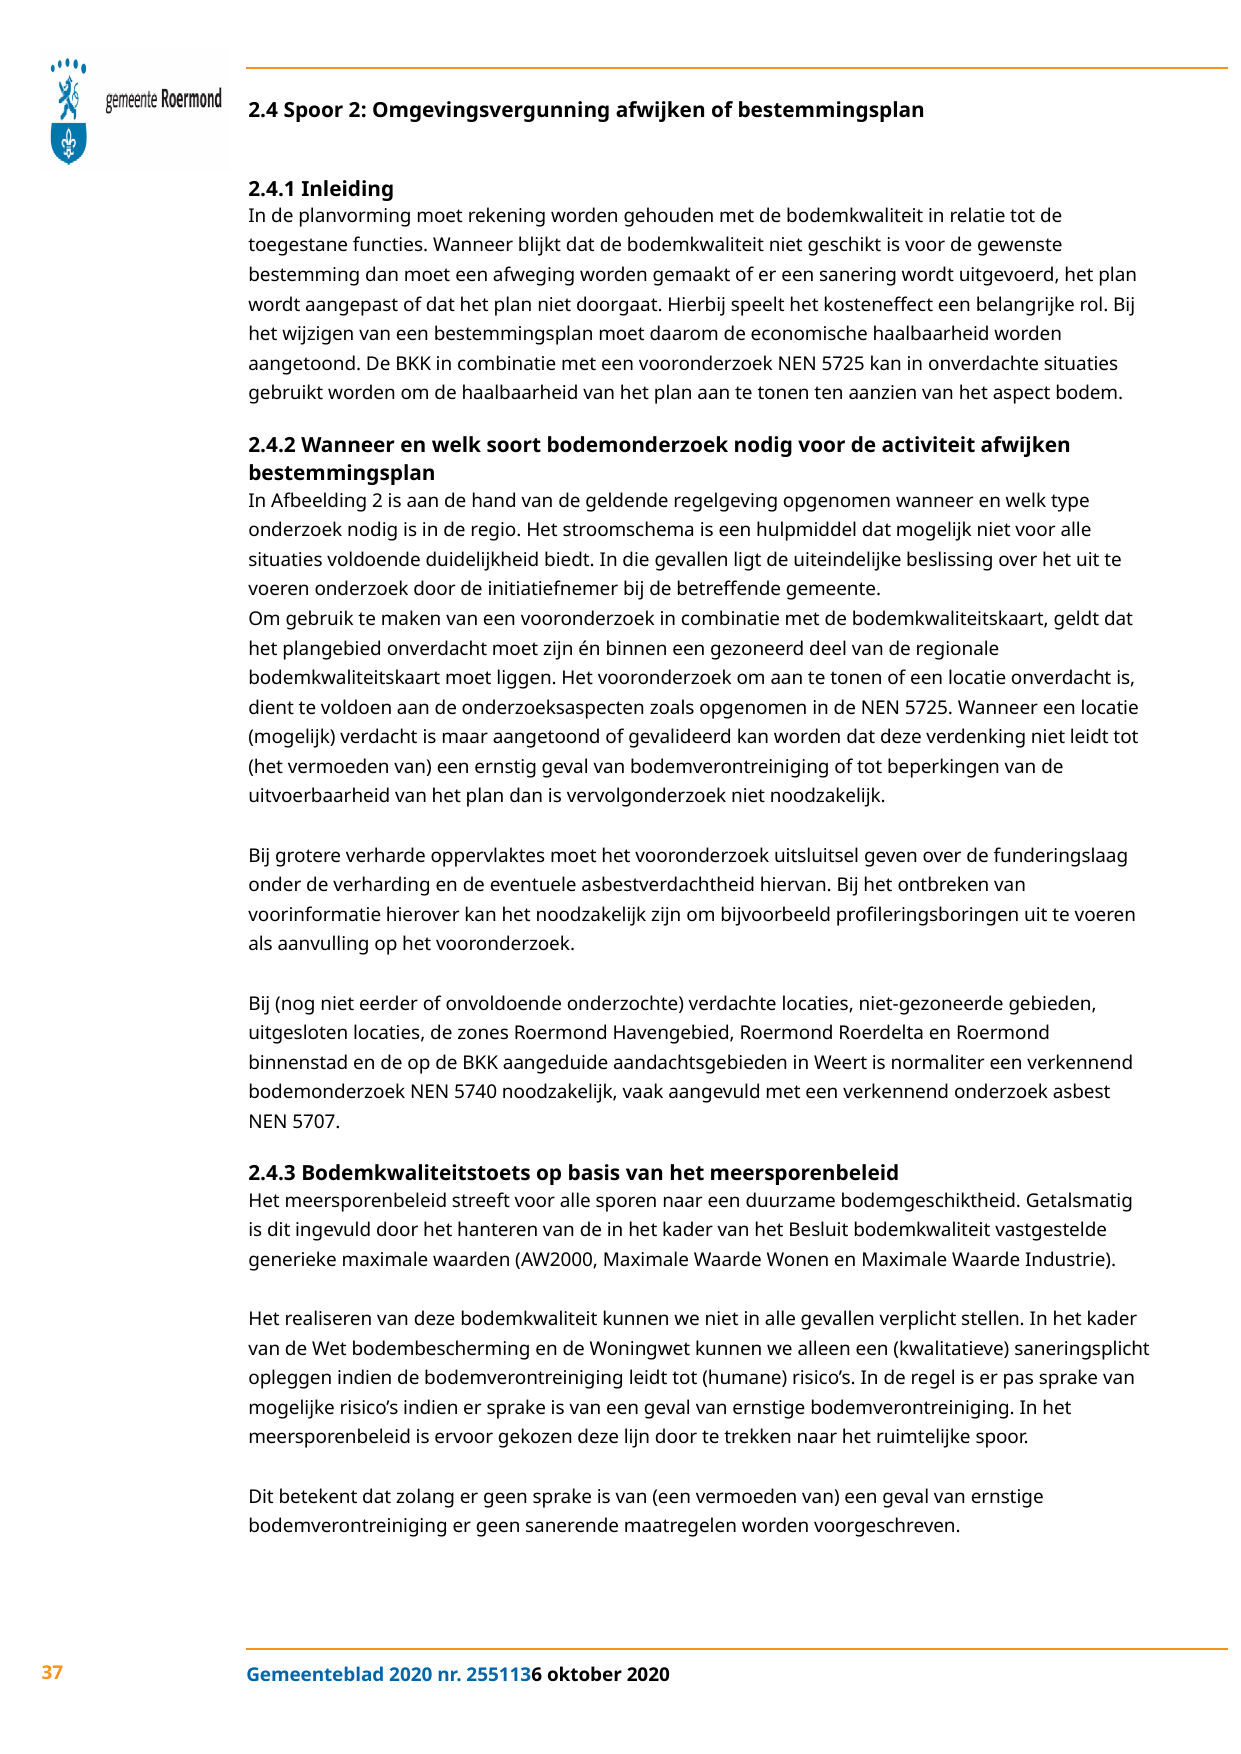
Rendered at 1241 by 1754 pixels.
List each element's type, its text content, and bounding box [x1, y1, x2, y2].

text Om gebruik te maken van een vooronderzoek in combinatie met de bodemkwaliteitskaart, geldt dat het plangebied onverdacht moet zijn én binnen een gezoneerd deel van de regionale bodemkwaliteitskaart moet liggen. Het vooronderzoek om aan te tonen of een locatie onverdacht is, dient te voldoen aan de onderzoeksaspecten zoals opgenomen in de NEN 5725. Wanneer een locatie (mogelijk) verdacht is maar aangetoond of gevalideerd kan worden dat deze verdenking niet leidt tot (het vermoeden van) een ernstig geval van bodemverontreiniging of tot beperkingen van de uitvoerbaarheid van het plan dan is vervolgonderzoek niet noodzakelijk. [248, 605, 1152, 808]
picture [41, 47, 231, 172]
text 2.4.3 Bodemkwaliteitstoets op basis van het meersporenbeleid [248, 1158, 1152, 1187]
text Het realiseren van deze bodemkwaliteit kunnen we niet in alle gevallen verplicht stellen. In het kader van de Wet bodembescherming en de Woningwet kunnen we alleen een (kwalitatieve) saneringsplicht opleggen indien de bodemverontreiniging leidt tot (humane) risico’s. In de regel is er pas sprake van mogelijke risico’s indien er sprake is van een geval van ernstige bodemverontreiniging. In het meersporenbeleid is ervoor gekozen deze lijn door te trekken naar het ruimtelijke spoor. [248, 1305, 1152, 1449]
text 2.4 Spoor 2: Omgevingsvergunning afwijken of bestemmingsplan [248, 95, 1152, 123]
text Bij grotere verharde oppervlaktes moet het vooronderzoek uitsluitsel geven over de funderingslaag onder de verharding en de eventuele asbestverdachtheid hiervan. Bij het ontbreken van voorinformatie hierover kan het noodzakelijk zijn om bijvoorbeeld profileringsboringen uit te voeren als aanvulling op het vooronderzoek. [248, 842, 1152, 956]
text In de planvorming moet rekening worden gehouden met de bodemkwaliteit in relatie tot de toegestane functies. Wanneer blijkt dat de bodemkwaliteit niet geschikt is voor de gewenste bestemming dan moet een afweging worden gemaakt of er een sanering wordt uitgevoerd, het plan wordt aangepast of dat het plan niet doorgaat. Hierbij speelt het kosteneffect een belangrijke rol. Bij het wijzigen van een bestemmingsplan moet daarom de economische haalbaarheid worden aangetoond. De BKK in combinatie met een vooronderzoek NEN 5725 kan in onverdachte situaties gebruikt worden om de haalbaarheid van het plan aan te tonen ten aanzien van het aspect bodem. [248, 202, 1152, 405]
text Bij (nog niet eerder of onvoldoende onderzochte) verdachte locaties, niet-gezoneerde gebieden, uitgesloten locaties, de zones Roermond Havengebied, Roermond Roerdelta en Roermond binnenstad en de op de BKK aangeduide aandachtsgebieden in Weert is normaliter een verkennend bodemonderzoek NEN 5740 noodzakelijk, vaak aangevuld met een verkennend onderzoek asbest NEN 5707. [248, 990, 1152, 1134]
text Het meersporenbeleid streeft voor alle sporen naar een duurzame bodemgeschiktheid. Getalsmatig is dit ingevuld door het hanteren van de in het kader van het Besluit bodemkwaliteit vastgestelde generieke maximale waarden (AW2000, Maximale Waarde Wonen en Maximale Waarde Industrie). [248, 1187, 1152, 1272]
text In Afbeelding 2 is aan de hand van de geldende regelgeving opgenomen wanneer en welk type onderzoek nodig is in de regio. Het stroomschema is een hulpmiddel dat mogelijk niet voor alle situaties voldoende duidelijkheid biedt. In die gevallen ligt de uiteindelijke beslissing over het uit te voeren onderzoek door de initiatiefnemer bij de betreffende gemeente. [248, 487, 1152, 601]
text Dit betekent dat zolang er geen sprake is van (een vermoeden van) een geval van ernstige bodemverontreiniging er geen sanerende maatregelen worden voorgeschreven. [248, 1483, 1152, 1538]
text 2.4.1 Inleiding [248, 174, 1152, 202]
text 2.4.2 Wanneer en welk soort bodemonderzoek nodig voor de activiteit afwijken bestemmingsplan [248, 430, 1152, 487]
